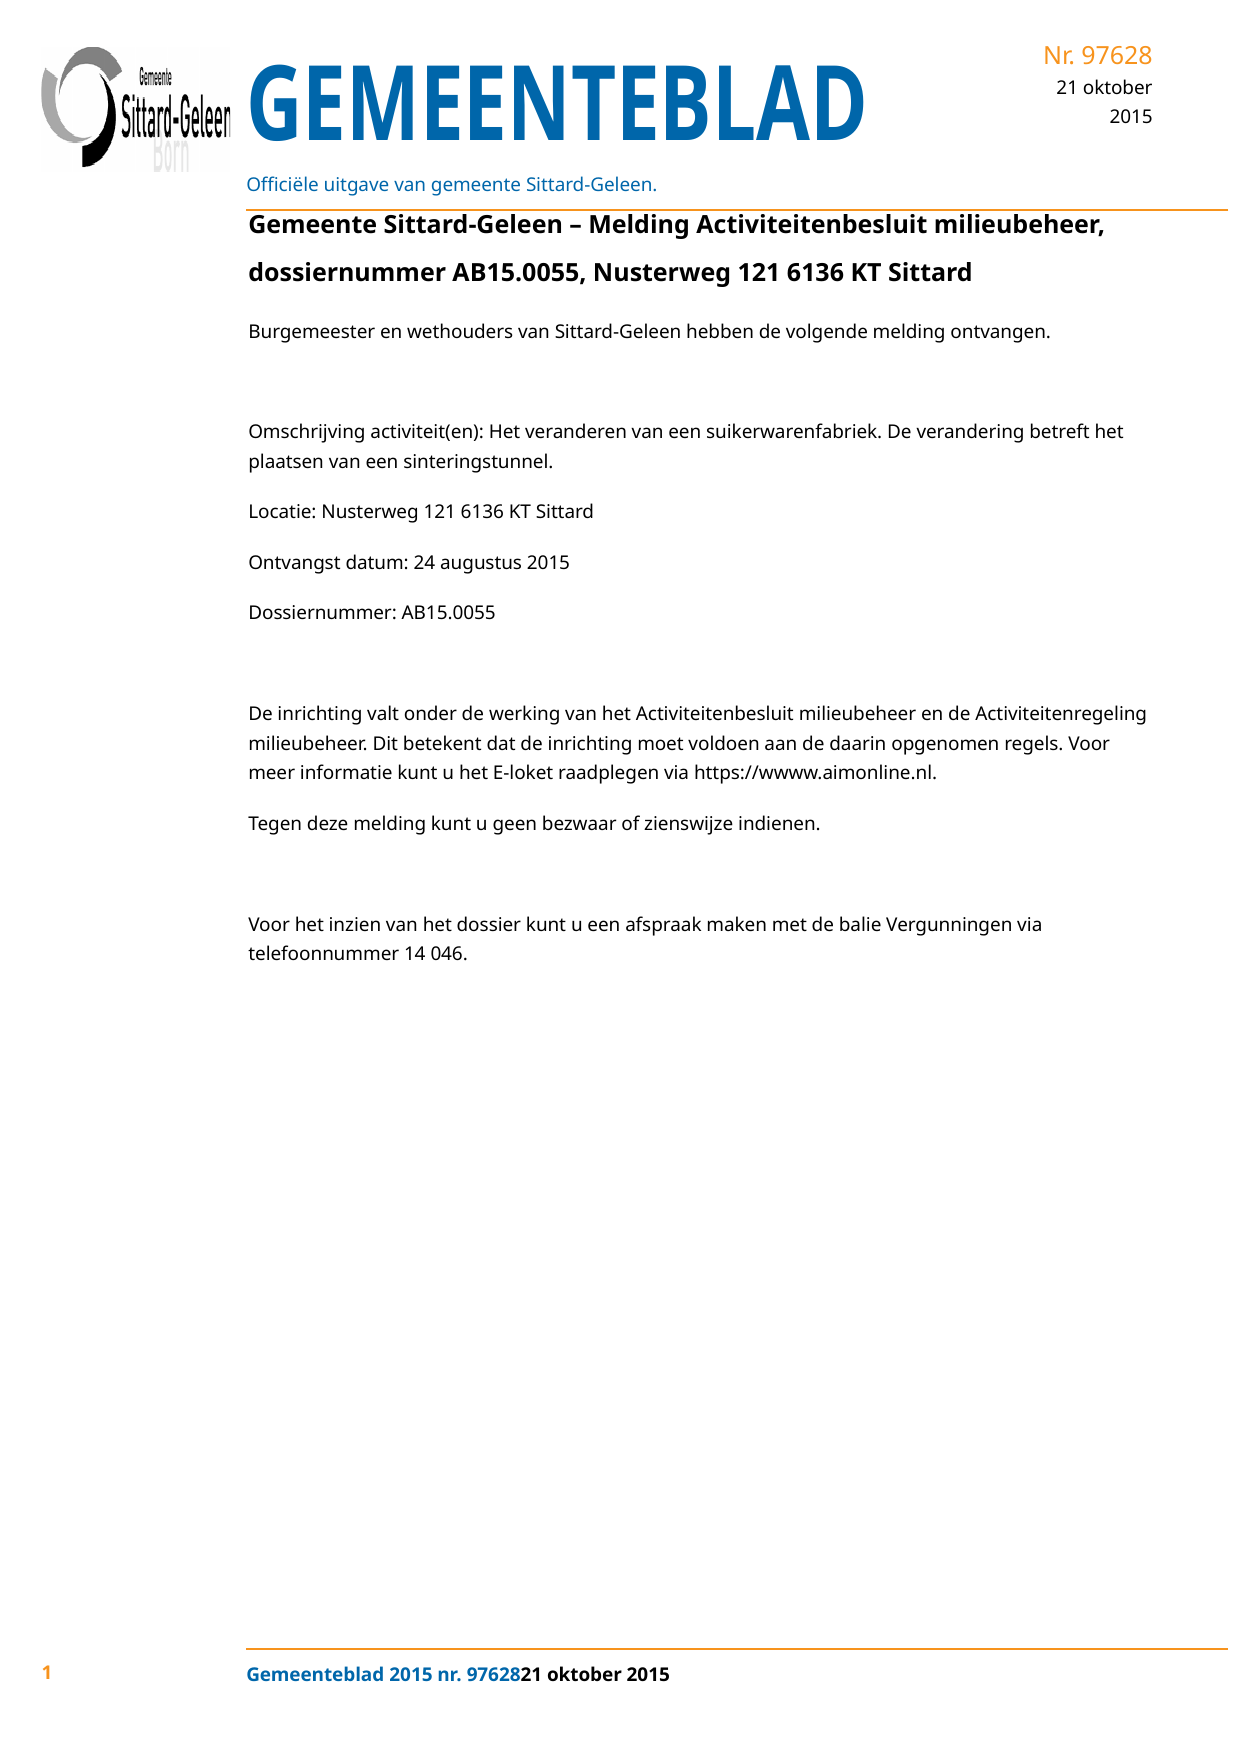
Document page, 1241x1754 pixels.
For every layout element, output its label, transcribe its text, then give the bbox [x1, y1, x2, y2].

text De inrichting valt onder de werking van het Activiteitenbesluit milieubeheer en de Activiteitenregeling milieubeheer. Dit betekent dat de inrichting moet voldoen aan de daarin opgenomen regels. Voor meer informatie kunt u het E-loket raadplegen via https://wwww.aimonline.nl. [248, 700, 1152, 785]
picture [41, 47, 231, 172]
text Ontvangst datum: 24 augustus 2015 [248, 549, 1152, 575]
text Voor het inzien van het dossier kunt u een afspraak maken met de balie Vergunningen via telefoonnummer 14 046. [248, 911, 1152, 966]
text Locatie: Nusterweg 121 6136 KT Sittard [248, 499, 1152, 524]
text Gemeente Sittard-Geleen – Melding Activiteitenbesluit milieubeheer, dossiernummer AB15.0055, Nusterweg 121 6136 KT Sittard [248, 211, 1152, 288]
text Tegen deze melding kunt u geen bezwaar of zienswijze indienen. [248, 810, 1152, 836]
text Burgemeester en wethouders van Sittard-Geleen hebben de volgende melding ontvangen. [248, 318, 1152, 344]
text Dossiernummer: AB15.0055 [248, 599, 1152, 625]
text Omschrijving activiteit(en): Het veranderen van een suikerwarenfabriek. De verandering betreft het plaatsen van een sinteringstunnel. [248, 419, 1152, 474]
